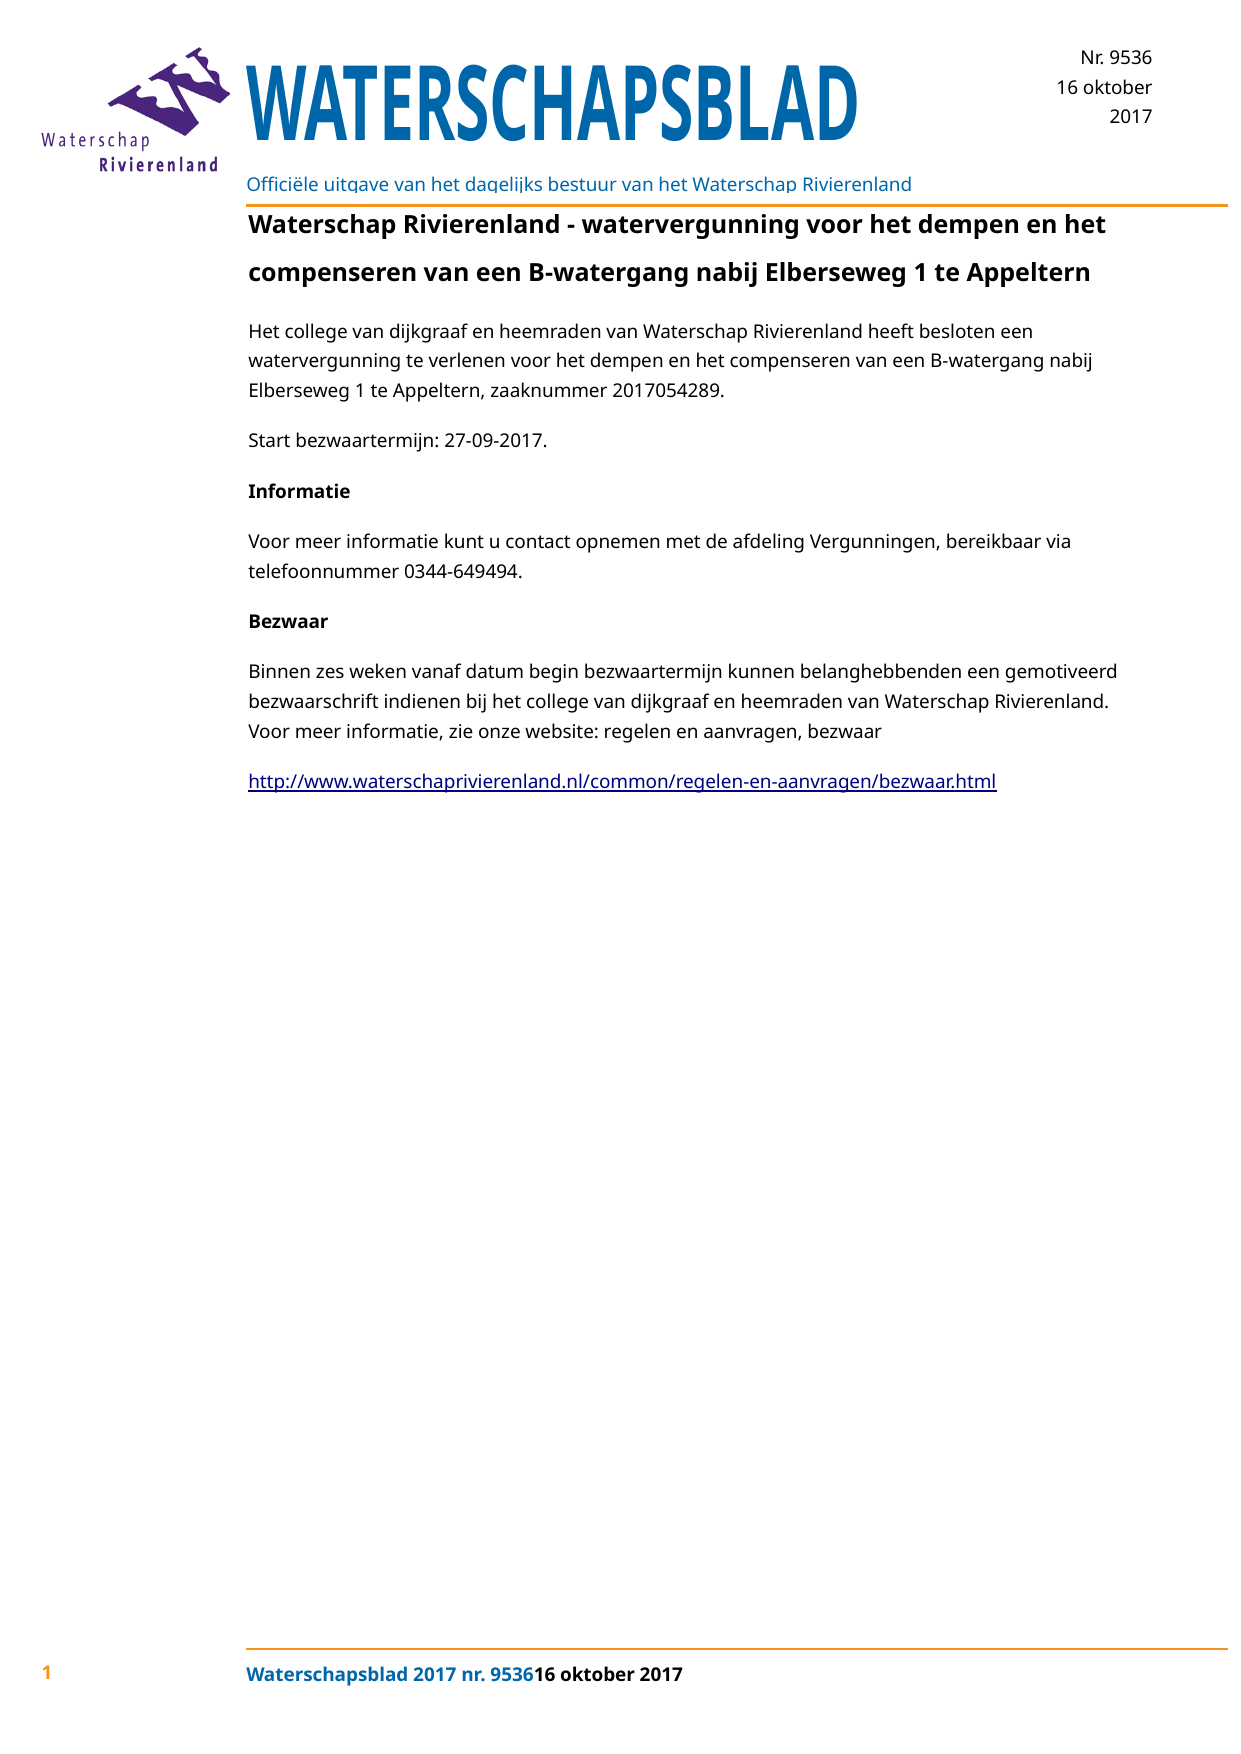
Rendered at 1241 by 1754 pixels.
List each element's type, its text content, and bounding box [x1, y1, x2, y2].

text Het college van dijkgraaf en heemraden van Waterschap Rivierenland heeft besloten een watervergunning te verlenen voor het dempen en het compenseren van een B-watergang nabij Elberseweg 1 te Appeltern, zaaknummer 2017054289. [248, 318, 1152, 403]
text Voor meer informatie kunt u contact opnemen met de afdeling Vergunningen, bereikbaar via telefoonnummer 0344-649494. [248, 528, 1152, 584]
picture [41, 47, 231, 172]
text Binnen zes weken vanaf datum begin bezwaartermijn kunnen belanghebbenden een gemotiveerd bezwaarschrift indienen bij het college van dijkgraaf en heemraden van Waterschap Rivierenland. Voor meer informatie, zie onze website: regelen en aanvragen, bezwaar [248, 659, 1152, 744]
text Start bezwaartermijn: 27-09-2017. [248, 427, 1152, 453]
text Bezwaar [248, 608, 1152, 634]
text Waterschap Rivierenland - watervergunning voor het dempen en het compenseren van een B-watergang nabij Elberseweg 1 te Appeltern [248, 207, 1152, 288]
text Informatie [248, 478, 1152, 504]
text http://www.waterschaprivierenland.nl/common/regelen-en-aanvragen/bezwaar.html [248, 768, 1152, 794]
